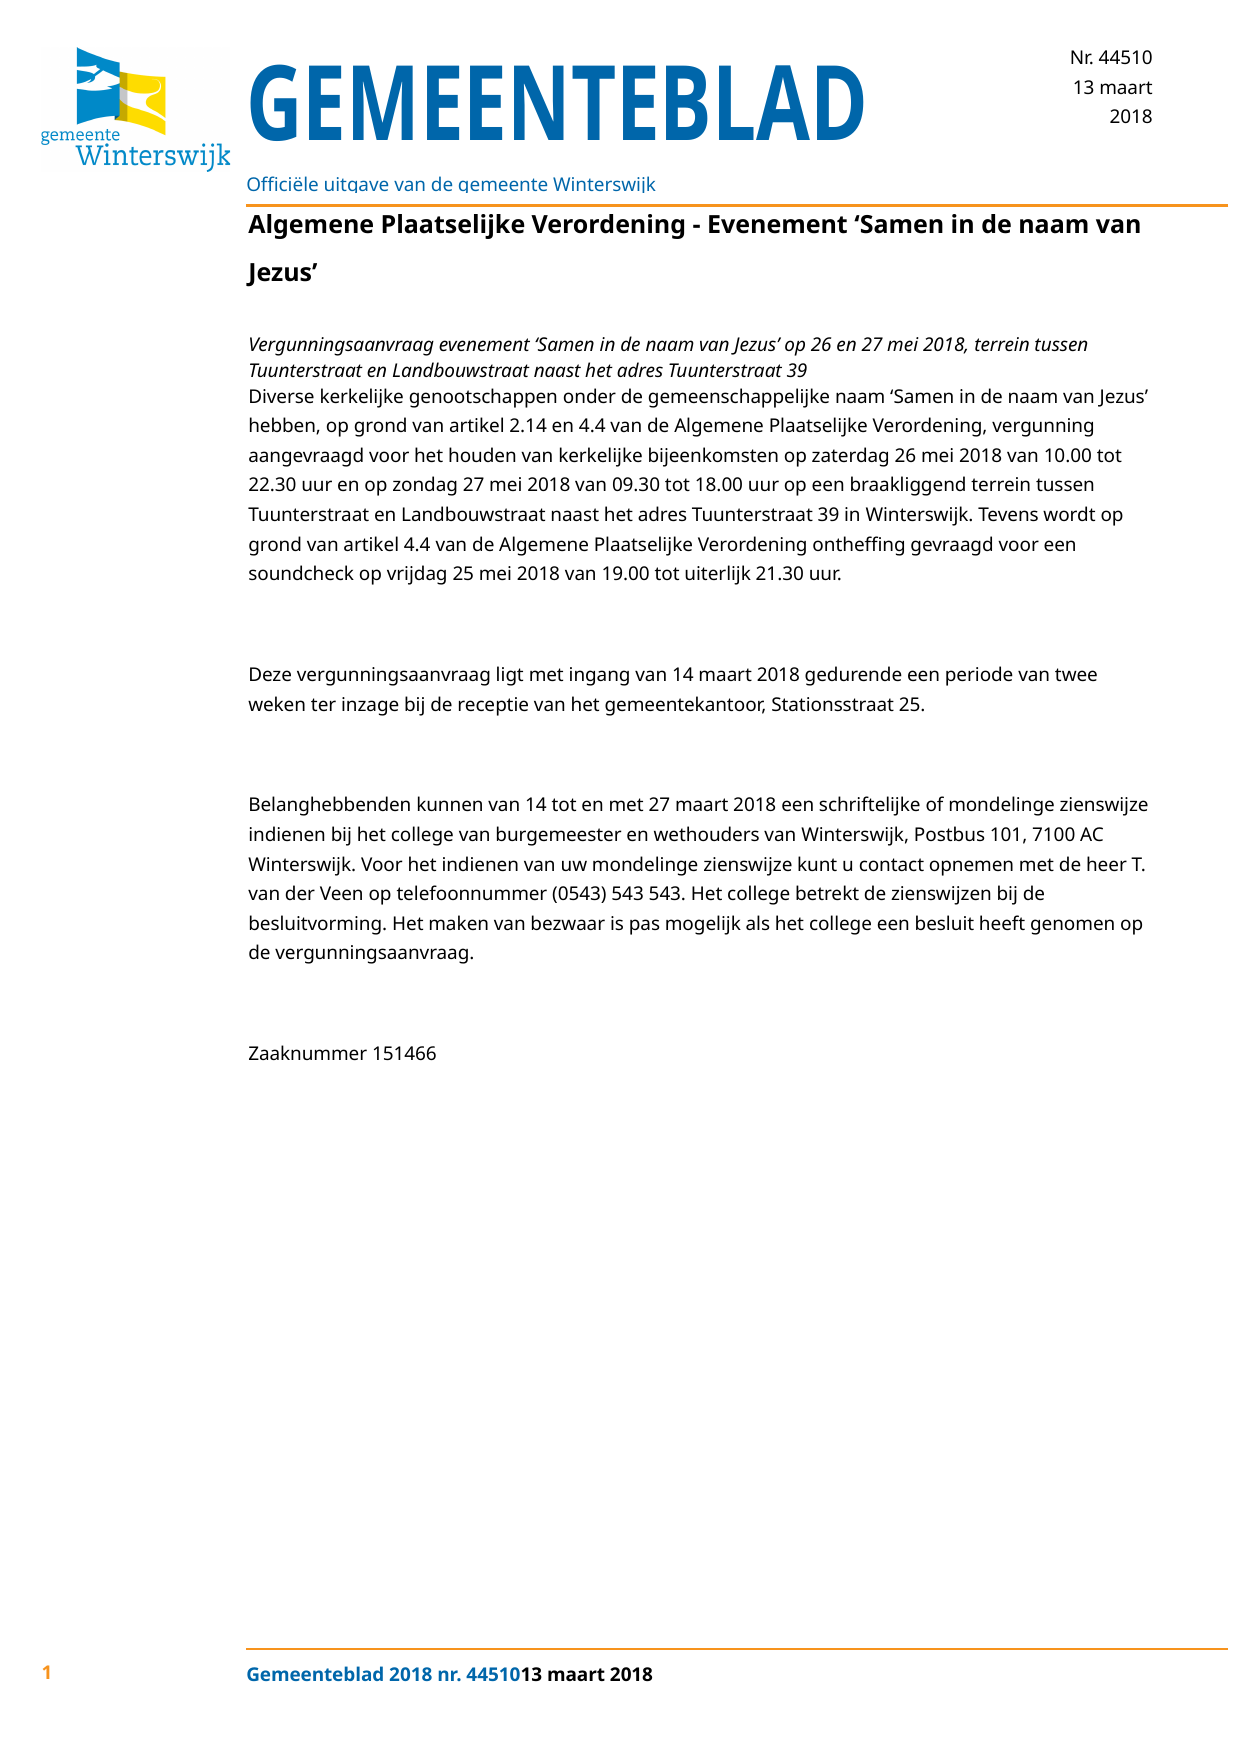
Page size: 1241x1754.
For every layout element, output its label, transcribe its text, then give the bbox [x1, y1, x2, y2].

text Diverse kerkelijke genootschappen onder de gemeenschappelijke naam ‘Samen in de naam van Jezus’ hebben, op grond van artikel 2.14 en 4.4 van de Algemene Plaatselijke Verordening, vergunning aangevraagd voor het houden van kerkelijke bijeenkomsten op zaterdag 26 mei 2018 van 10.00 tot 22.30 uur en op zondag 27 mei 2018 van 09.30 tot 18.00 uur op een braakliggend terrein tussen Tuunterstraat en Landbouwstraat naast het adres Tuunterstraat 39 in Winterswijk. Tevens wordt op grond van artikel 4.4 van de Algemene Plaatselijke Verordening ontheffing gevraagd voor een soundcheck op vrijdag 25 mei 2018 van 19.00 tot uiterlijk 21.30 uur. [248, 383, 1152, 586]
text Algemene Plaatselijke Verordening - Evenement ‘Samen in de naam van Jezus’ [248, 207, 1152, 288]
text Vergunningsaanvraag evenement ‘Samen in de naam van Jezus’ op 26 en 27 mei 2018, terrein tussen Tuunterstraat en Landbouwstraat naast het adres Tuunterstraat 39 [248, 331, 1152, 383]
text Zaaknummer 151466 [248, 1040, 1152, 1066]
text Deze vergunningsaanvraag ligt met ingang van 14 maart 2018 gedurende een periode van twee weken ter inzage bij de receptie van het gemeentekantoor, Stationsstraat 25. [248, 661, 1152, 717]
picture [41, 47, 231, 172]
picture [225, 153, 231, 162]
text Belanghebbenden kunnen van 14 tot en met 27 maart 2018 een schriftelijke of mondelinge zienswijze indienen bij het college van burgemeester en wethouders van Winterswijk, Postbus 101, 7100 AC Winterswijk. Voor het indienen van uw mondelinge zienswijze kunt u contact opnemen met de heer T. van der Veen op telefoonnummer (0543) 543 543. Het college betrekt de zienswijzen bij de besluitvorming. Het maken van bezwaar is pas mogelijk als het college een besluit heeft genomen op de vergunningsaanvraag. [248, 792, 1152, 965]
